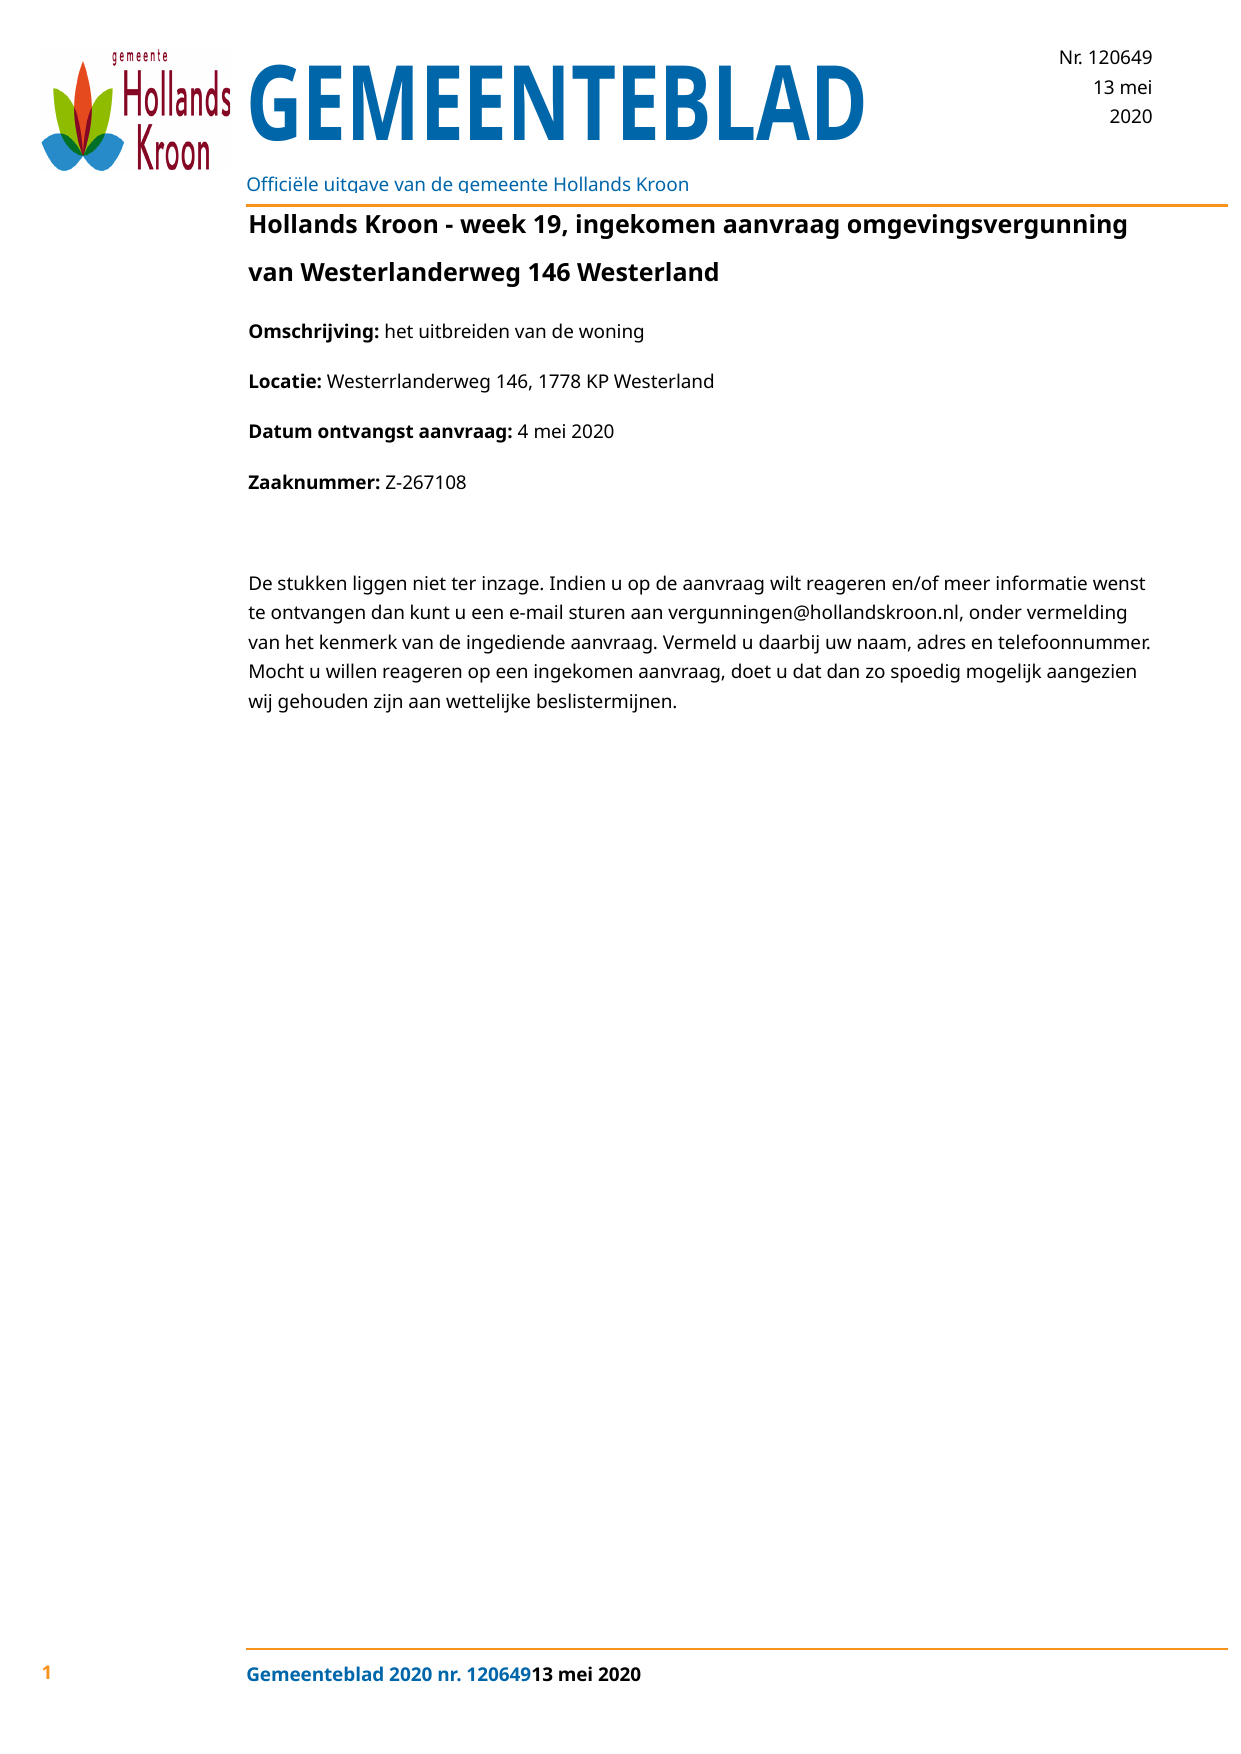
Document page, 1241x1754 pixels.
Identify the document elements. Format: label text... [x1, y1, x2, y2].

text Locatie: Westerrlanderweg 146, 1778 KP Westerland [248, 368, 1152, 394]
text Datum ontvangst aanvraag: 4 mei 2020 [248, 419, 1152, 444]
text Zaaknummer: Z-267108 [248, 469, 1152, 495]
text Hollands Kroon - week 19, ingekomen aanvraag omgevingsvergunning van Westerlanderweg 146 Westerland [248, 207, 1152, 288]
text Omschrijving: het uitbreiden van de woning [248, 318, 1152, 344]
picture [41, 47, 231, 172]
text De stukken liggen niet ter inzage. Indien u op de aanvraag wilt reageren en/of meer informatie wenst te ontvangen dan kunt u een e-mail sturen aan vergunningen@hollandskroon.nl, onder vermelding van het kenmerk van de ingediende aanvraag. Vermeld u daarbij uw naam, adres en telefoonnummer. Mocht u willen reageren op een ingekomen aanvraag, doet u dat dan zo spoedig mogelijk aangezien wij gehouden zijn aan wettelijke beslistermijnen. [248, 570, 1152, 714]
